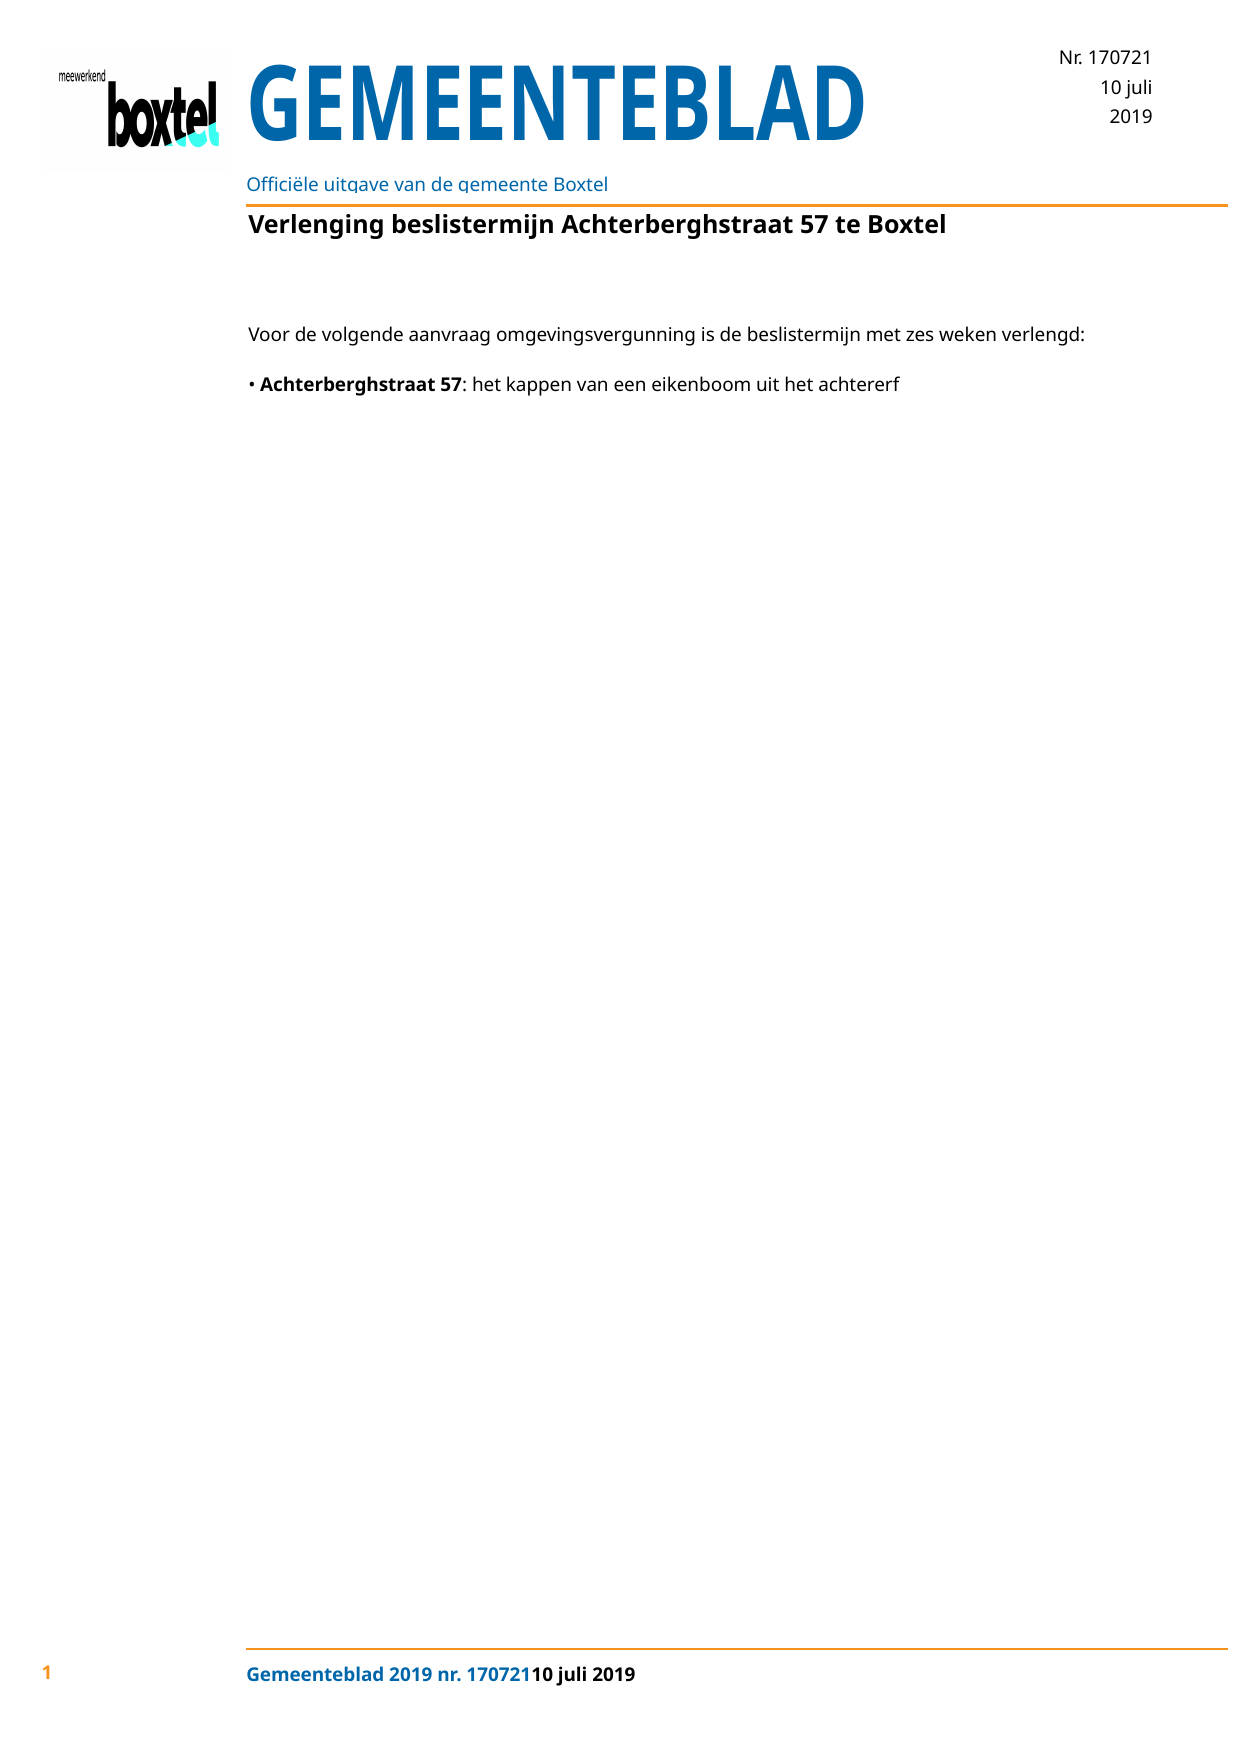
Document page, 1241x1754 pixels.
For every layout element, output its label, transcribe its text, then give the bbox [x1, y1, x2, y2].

text Verlenging beslistermijn Achterberghstraat 57 te Boxtel [248, 207, 1152, 241]
text • Achterberghstraat 57: het kappen van een eikenboom uit het achtererf [248, 371, 1152, 397]
picture [41, 47, 231, 172]
text Voor de volgende aanvraag omgevingsvergunning is de beslistermijn met zes weken verlengd: [248, 321, 1152, 346]
